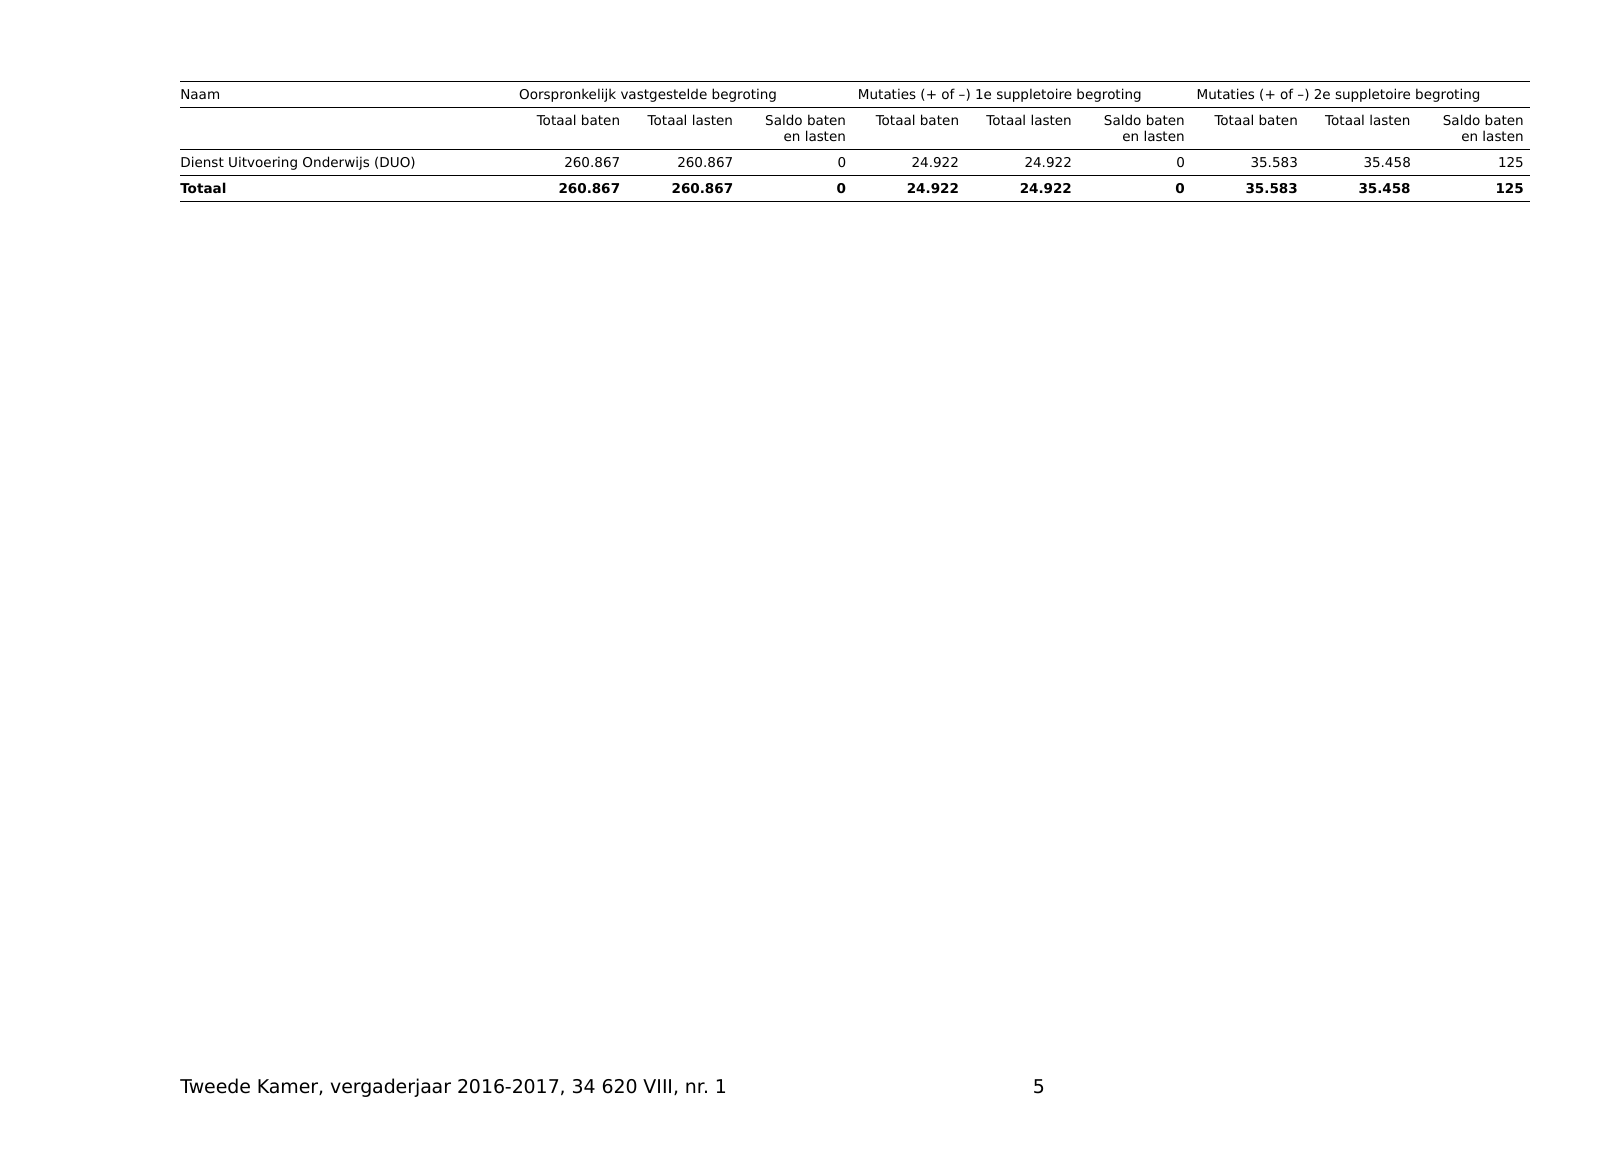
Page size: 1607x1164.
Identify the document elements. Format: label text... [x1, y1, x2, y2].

table_cell Dienst Uitvoering Onderwijs (DUO) [180, 150, 513, 175]
table_header Mutaties (+ of –) 1e suppletoire begroting [852, 82, 1191, 107]
table_cell Totaal lasten [965, 108, 1078, 149]
table_cell 125 [1416, 176, 1529, 201]
table_cell 260.867 [626, 150, 739, 175]
table_cell Totaal baten [852, 108, 965, 149]
table_cell 260.867 [513, 176, 626, 201]
table_cell Totaal baten [1191, 108, 1303, 149]
table_cell 260.867 [626, 176, 739, 201]
table_cell 35.583 [1191, 176, 1303, 201]
table_cell 35.583 [1191, 150, 1303, 175]
table_cell 24.922 [965, 176, 1078, 201]
table_header Mutaties (+ of –) 2e suppletoire begroting [1191, 82, 1529, 107]
table_cell 0 [1078, 176, 1191, 201]
table_cell 0 [739, 176, 852, 201]
table_cell 35.458 [1304, 150, 1416, 175]
table_cell 24.922 [852, 150, 965, 175]
table_header Oorspronkelijk vastgestelde begroting [513, 82, 852, 107]
table_cell 24.922 [965, 150, 1078, 175]
table_cell Saldo baten en lasten [1416, 108, 1529, 149]
table_cell Saldo baten en lasten [739, 108, 852, 149]
table_cell 125 [1416, 150, 1529, 175]
table_cell 260.867 [513, 150, 626, 175]
table_cell 0 [739, 150, 852, 175]
table_cell Totaal [180, 176, 513, 201]
table_header Naam [180, 82, 513, 107]
table_cell Totaal baten [513, 108, 626, 149]
table_cell Saldo baten en lasten [1078, 108, 1191, 149]
table_cell 0 [1078, 150, 1191, 175]
table_cell 35.458 [1304, 176, 1416, 201]
table_cell [180, 108, 513, 149]
table_cell 24.922 [852, 176, 965, 201]
table_cell Totaal lasten [1304, 108, 1416, 149]
table_cell Totaal lasten [626, 108, 739, 149]
